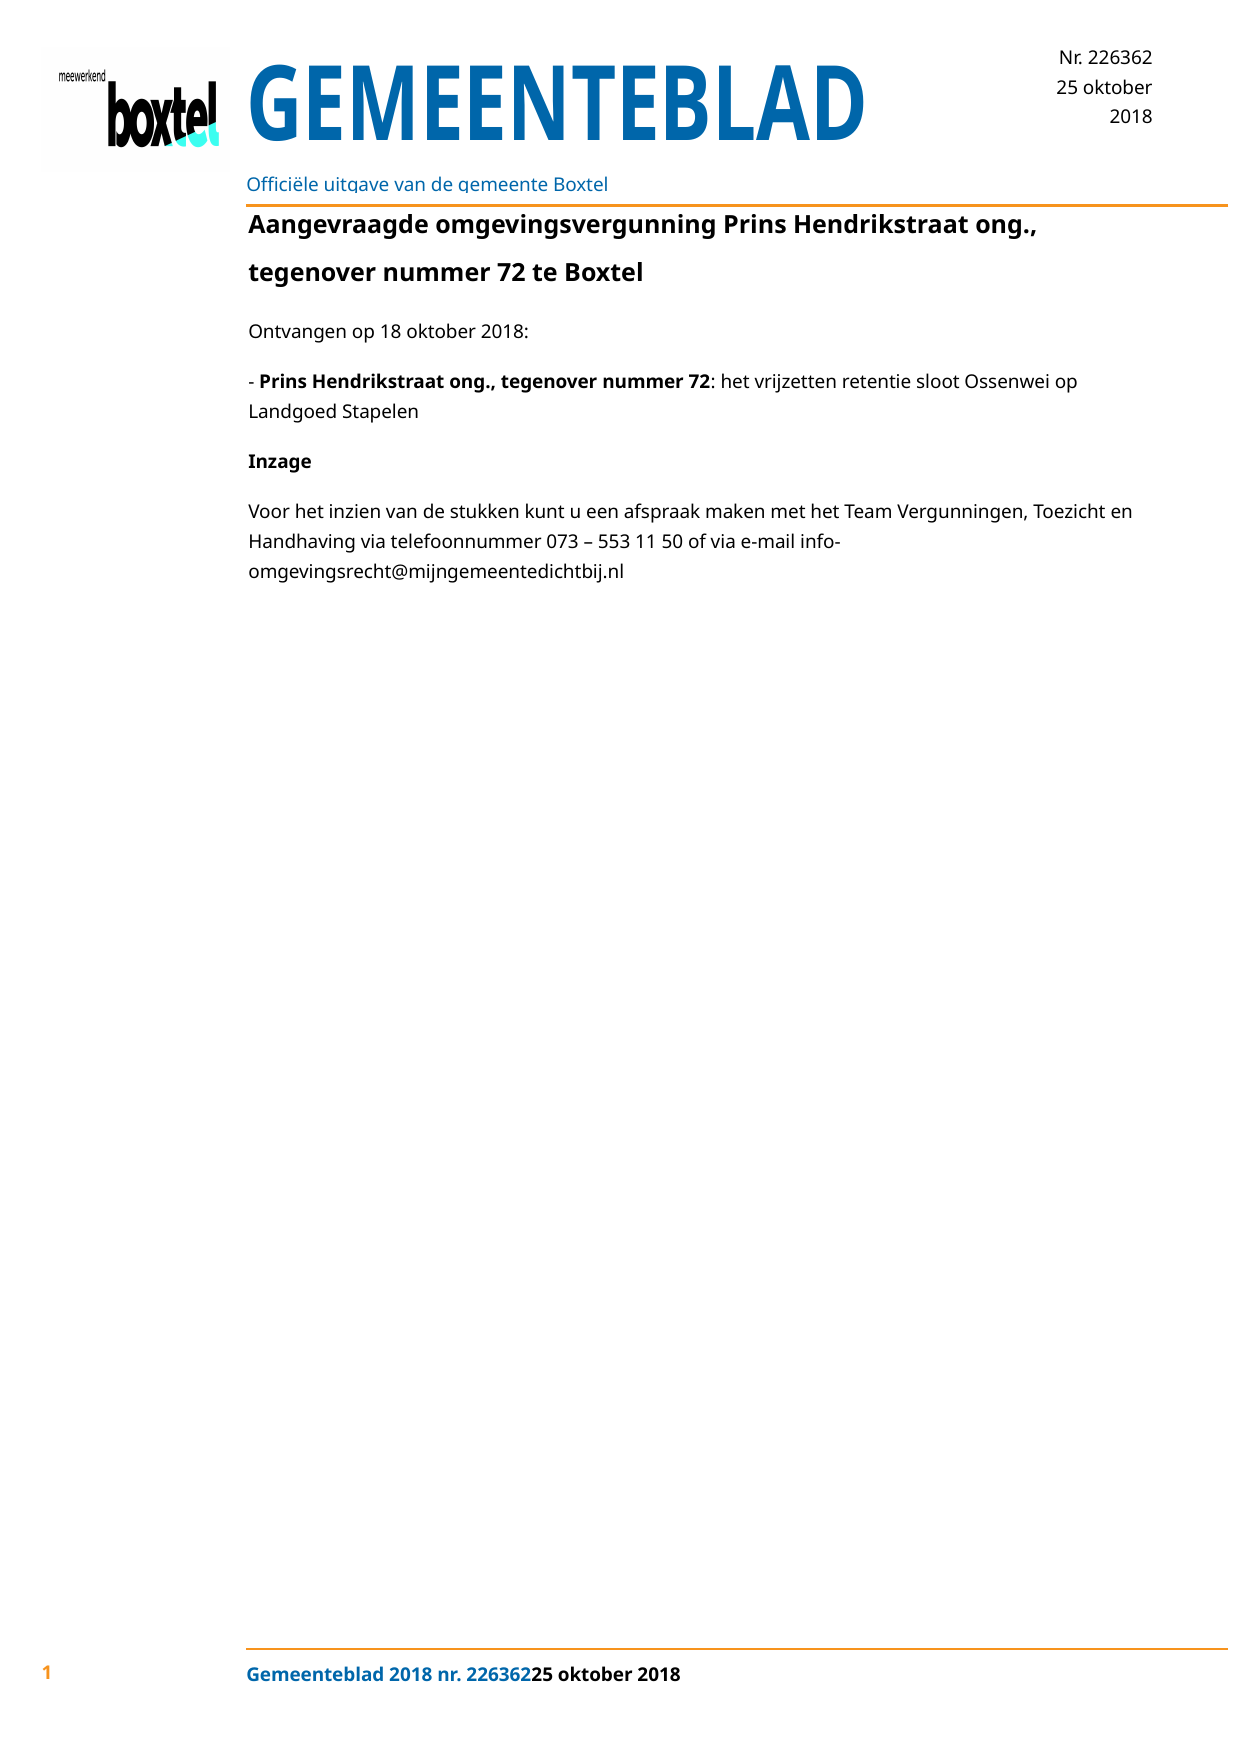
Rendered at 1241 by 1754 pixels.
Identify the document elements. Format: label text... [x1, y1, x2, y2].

text Ontvangen op 18 oktober 2018: [248, 318, 1152, 344]
picture [41, 47, 231, 172]
text Aangevraagde omgevingsvergunning Prins Hendrikstraat ong., tegenover nummer 72 te Boxtel [248, 207, 1152, 288]
text - Prins Hendrikstraat ong., tegenover nummer 72: het vrijzetten retentie sloot Ossenwei op Landgoed Stapelen [248, 368, 1152, 424]
text Voor het inzien van de stukken kunt u een afspraak maken met het Team Vergunningen, Toezicht en Handhaving via telefoonnummer 073 – 553 11 50 of via e-mail info-omgevingsrecht@mijngemeentedichtbij.nl [248, 499, 1152, 584]
text Inzage [248, 448, 1152, 474]
